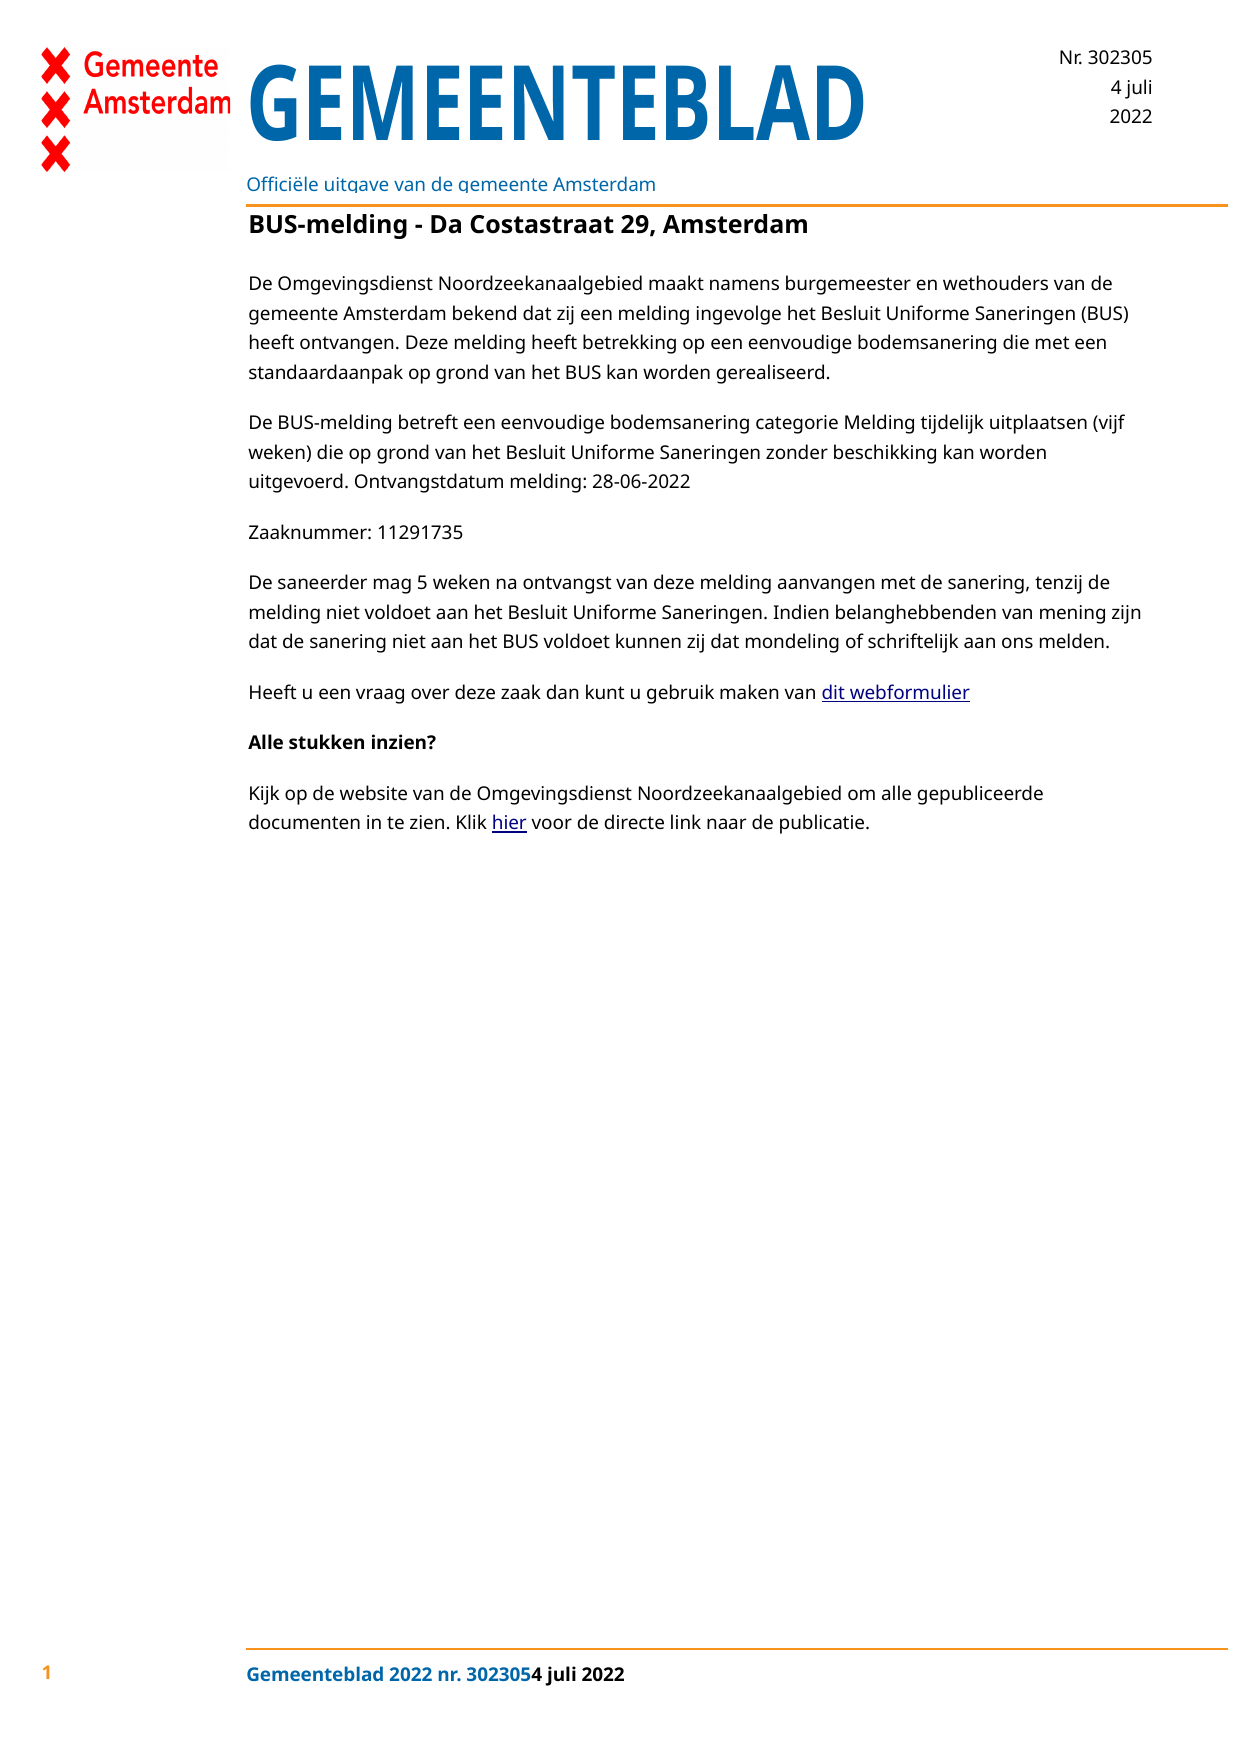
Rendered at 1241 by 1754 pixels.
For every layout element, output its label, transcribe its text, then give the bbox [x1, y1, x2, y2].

text Alle stukken inzien? [248, 729, 1152, 755]
text Kijk op de website van de Omgevingsdienst Noordzeekanaalgebied om alle gepubliceerde documenten in te zien. Klik hier voor de directe link naar de publicatie. [248, 780, 1152, 835]
text Heeft u een vraag over deze zaak dan kunt u gebruik maken van dit webformulier [248, 679, 1152, 705]
text De saneerder mag 5 weken na ontvangst van deze melding aanvangen met de sanering, tenzij de melding niet voldoet aan het Besluit Uniforme Saneringen. Indien belanghebbenden van mening zijn dat de sanering niet aan het BUS voldoet kunnen zij dat mondeling of schriftelijk aan ons melden. [248, 569, 1152, 654]
text De Omgevingsdienst Noordzeekanaalgebied maakt namens burgemeester en wethouders van de gemeente Amsterdam bekend dat zij een melding ingevolge het Besluit Uniforme Saneringen (BUS) heeft ontvangen. Deze melding heeft betrekking op een eenvoudige bodemsanering die met een standaardaanpak op grond van het BUS kan worden gerealiseerd. [248, 270, 1152, 385]
text BUS-melding - Da Costastraat 29, Amsterdam [248, 207, 1152, 241]
text De BUS-melding betreft een eenvoudige bodemsanering categorie Melding tijdelijk uitplaatsen (vijf weken) die op grond van het Besluit Uniforme Saneringen zonder beschikking kan worden uitgevoerd. Ontvangstdatum melding: 28-06-2022 [248, 409, 1152, 494]
text Zaaknummer: 11291735 [248, 519, 1152, 545]
picture [41, 47, 231, 172]
